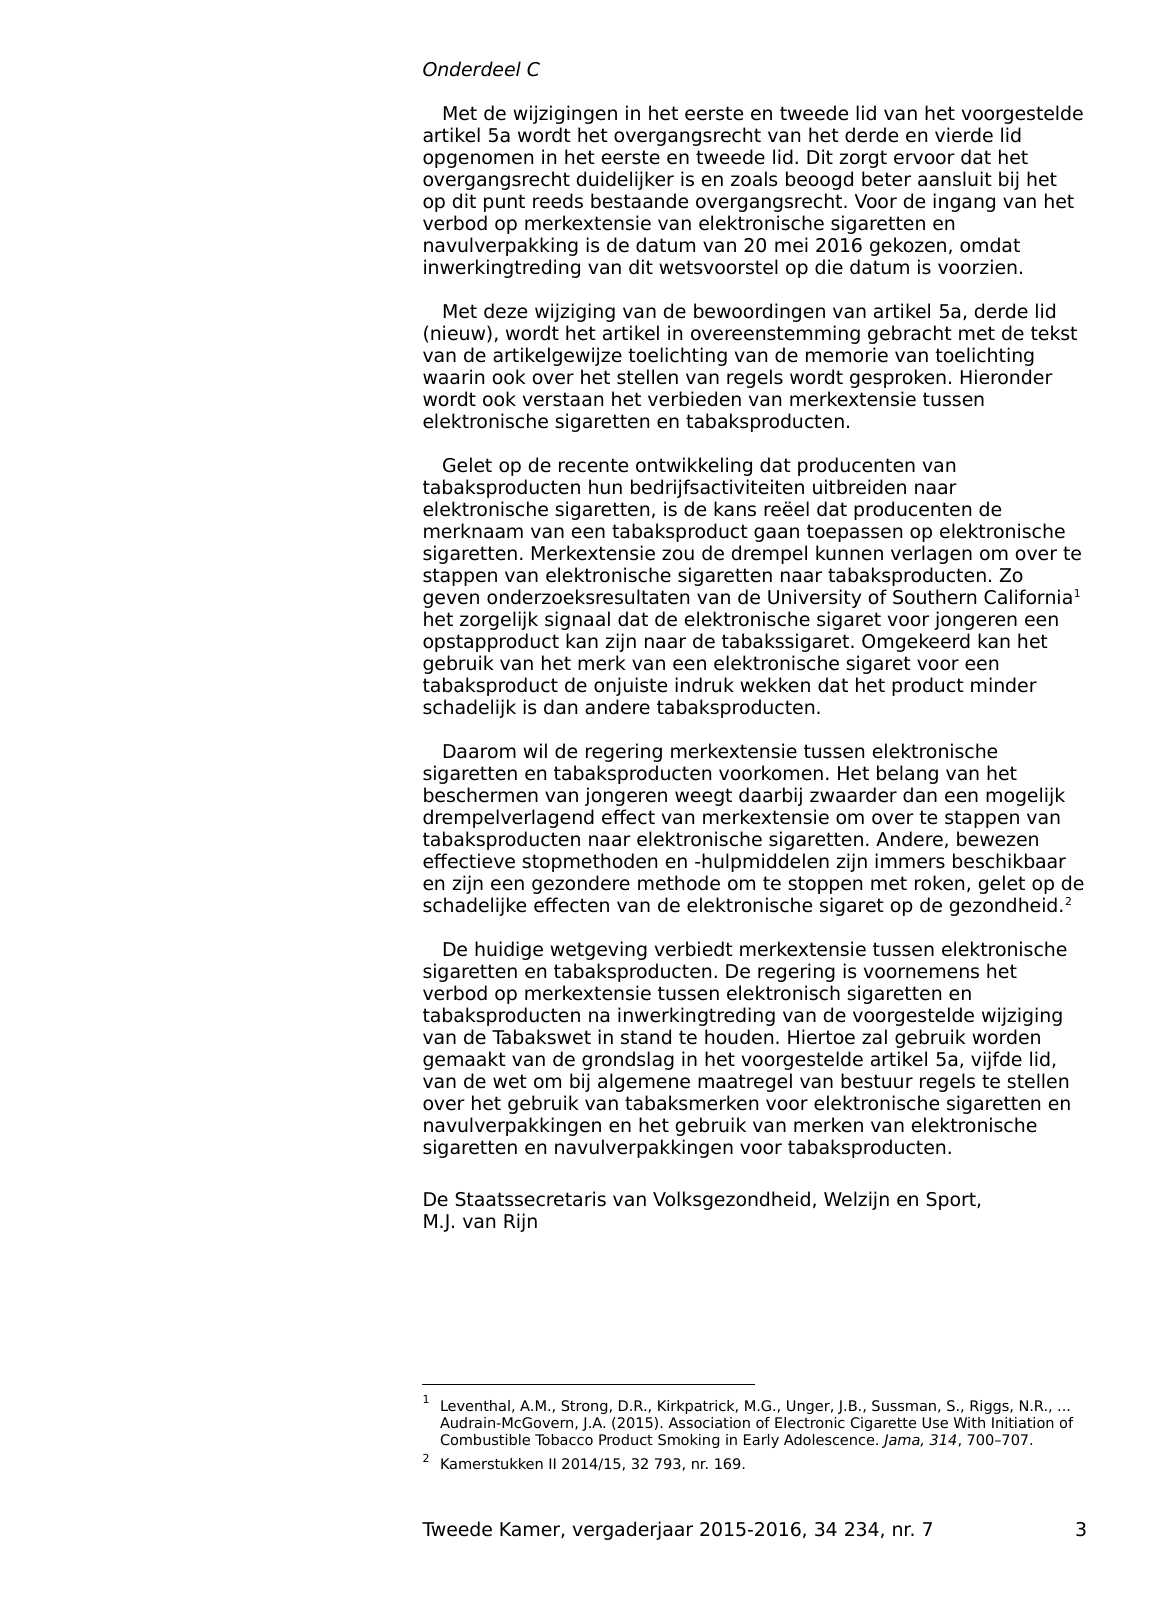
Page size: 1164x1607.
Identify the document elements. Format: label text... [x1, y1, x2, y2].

text De huidige wetgeving verbiedt merkextensie tussen elektronische sigaretten en tabaksproducten. De regering is voornemens het verbod op merkextensie tussen elektronisch sigaretten en tabaksproducten na inwerkingtreding van de voorgestelde wijziging van de Tabakswet in stand te houden. Hiertoe zal gebruik worden gemaakt van de grondslag in het voorgestelde artikel 5a, vijfde lid, van de wet om bij algemene maatregel van bestuur regels te stellen over het gebruik van tabaksmerken voor elektronische sigaretten en navulverpakkingen en het gebruik van merken van elektronische sigaretten en navulverpakkingen voor tabaksproducten. [422, 939, 1087, 1159]
text Leventhal, A.M., Strong, D.R., Kirkpatrick, M.G., Unger, J.B., Sussman, S., Riggs, N.R., ... Audrain-McGovern, J.A. (2015). Association of Electronic Cigarette Use With Initiation of Combustible Tobacco Product Smoking in Early Adolescence. Jama, 314, 700–707. [422, 1393, 1087, 1449]
text Met deze wijziging van de bewoordingen van artikel 5a, derde lid (nieuw), wordt het artikel in overeenstemming gebracht met de tekst van de artikelgewijze toelichting van de memorie van toelichting waarin ook over het stellen van regels wordt gesproken. Hieronder wordt ook verstaan het verbieden van merkextensie tussen elektronische sigaretten en tabaksproducten. [422, 301, 1087, 433]
subtitle Onderdeel C [422, 59, 1087, 81]
text Met de wijzigingen in het eerste en tweede lid van het voorgestelde artikel 5a wordt het overgangsrecht van het derde en vierde lid opgenomen in het eerste en tweede lid. Dit zorgt ervoor dat het overgangsrecht duidelijker is en zoals beoogd beter aansluit bij het op dit punt reeds bestaande overgangsrecht. Voor de ingang van het verbod op merkextensie van elektronische sigaretten en navulverpakking is de datum van 20 mei 2016 gekozen, omdat inwerkingtreding van dit wetsvoorstel op die datum is voorzien. [422, 103, 1087, 279]
text Gelet op de recente ontwikkeling dat producenten van tabaksproducten hun bedrijfsactiviteiten uitbreiden naar elektronische sigaretten, is de kans reëel dat producenten de merknaam van een tabaksproduct gaan toepassen op elektronische sigaretten. Merkextensie zou de drempel kunnen verlagen om over te stappen van elektronische sigaretten naar tabaksproducten. Zo geven onderzoeksresultaten van de University of Southern California het zorgelijk signaal dat de elektronische sigaret voor jongeren een opstapproduct kan zijn naar de tabakssigaret. Omgekeerd kan het gebruik van het merk van een elektronische sigaret voor een tabaksproduct de onjuiste indruk wekken dat het product minder schadelijk is dan andere tabaksproducten. [422, 455, 1087, 719]
text Kamerstukken II 2014/15, 32 793, nr. 169. [422, 1452, 1087, 1474]
text De Staatssecretaris van Volksgezondheid, Welzijn en Sport, M.J. van Rijn [422, 1189, 1087, 1233]
text Daarom wil de regering merkextensie tussen elektronische sigaretten en tabaksproducten voorkomen. Het belang van het beschermen van jongeren weegt daarbij zwaarder dan een mogelijk drempelverlagend effect van merkextensie om over te stappen van tabaksproducten naar elektronische sigaretten. Andere, bewezen effectieve stopmethoden en -hulpmiddelen zijn immers beschikbaar en zijn een gezondere methode om te stoppen met roken, gelet op de schadelijke effecten van de elektronische sigaret op de gezondheid. [422, 741, 1087, 917]
